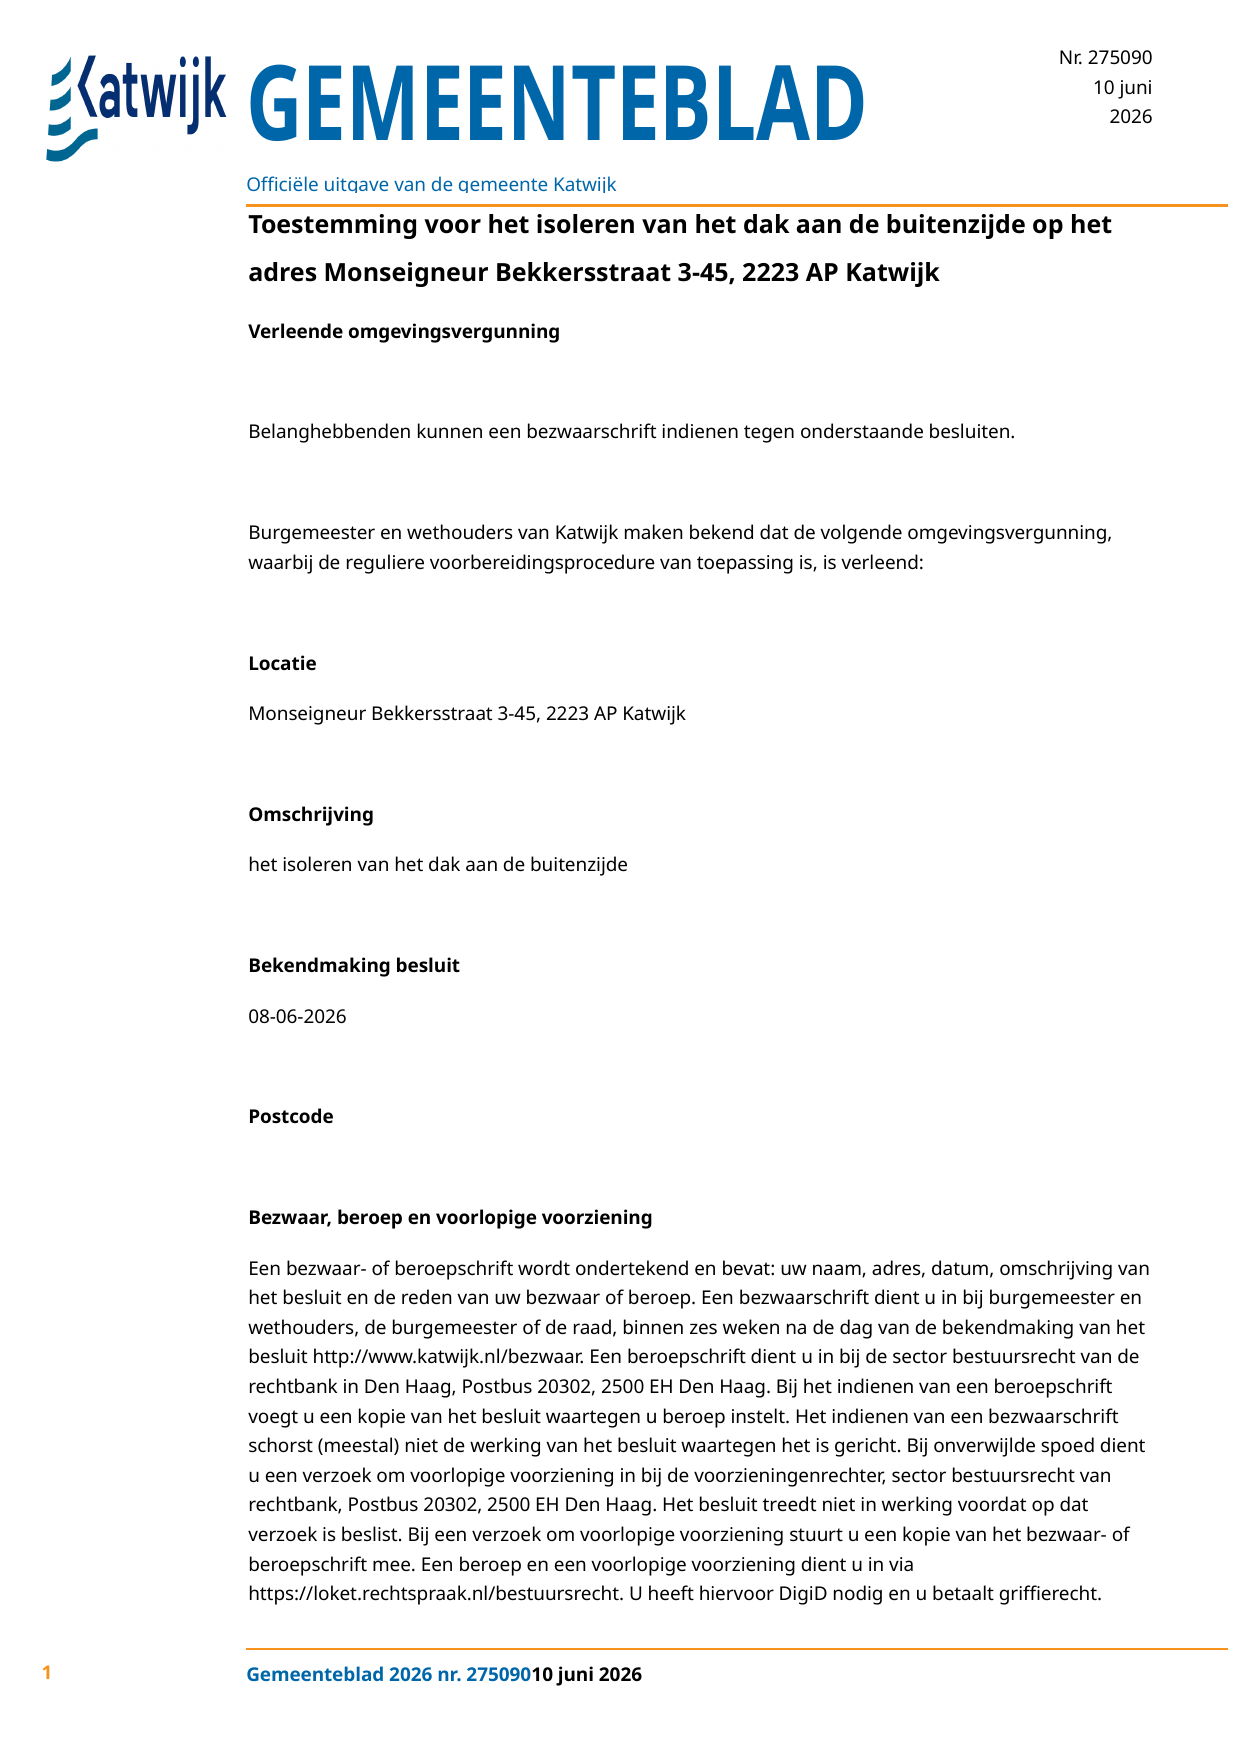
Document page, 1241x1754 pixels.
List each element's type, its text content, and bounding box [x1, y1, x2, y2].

text Monseigneur Bekkersstraat 3-45, 2223 AP Katwijk [248, 700, 1152, 726]
text Verleende omgevingsvergunning [248, 318, 1152, 344]
text het isoleren van het dak aan de buitenzijde [248, 852, 1152, 877]
text 08-06-2026 [248, 1003, 1152, 1029]
picture [41, 47, 231, 172]
text Postcode [248, 1104, 1152, 1129]
text Burgemeester en wethouders van Katwijk maken bekend dat de volgende omgevingsvergunning, waarbij de reguliere voorbereidingsprocedure van toepassing is, is verleend: [248, 519, 1152, 575]
text Een bezwaar- of beroepschrift wordt ondertekend en bevat: uw naam, adres, datum, omschrijving van het besluit en de reden van uw bezwaar of beroep. Een bezwaarschrift dient u in bij burgemeester en wethouders, de burgemeester of de raad, binnen zes weken na de dag van de bekendmaking van het besluit http://www.katwijk.nl/bezwaar. Een beroepschrift dient u in bij de sector bestuursrecht van de rechtbank in Den Haag, Postbus 20302, 2500 EH Den Haag. Bij het indienen van een beroepschrift voegt u een kopie van het besluit waartegen u beroep instelt. Het indienen van een bezwaarschrift schorst (meestal) niet de werking van het besluit waartegen het is gericht. Bij onverwijlde spoed dient u een verzoek om voorlopige voorziening in bij de voorzieningenrechter, sector bestuursrecht van rechtbank, Postbus 20302, 2500 EH Den Haag. Het besluit treedt niet in werking voordat op dat verzoek is beslist. Bij een verzoek om voorlopige voorziening stuurt u een kopie van het bezwaar- of beroepschrift mee. Een beroep en een voorlopige voorziening dient u in via https://loket.rechtspraak.nl/bestuursrecht. U heeft hiervoor DigiD nodig en u betaalt griffierecht. [248, 1255, 1152, 1606]
text Bezwaar, beroep en voorlopige voorziening [248, 1204, 1152, 1230]
text Toestemming voor het isoleren van het dak aan de buitenzijde op het adres Monseigneur Bekkersstraat 3-45, 2223 AP Katwijk [248, 207, 1152, 288]
text Belanghebbenden kunnen een bezwaarschrift indienen tegen onderstaande besluiten. [248, 419, 1152, 444]
text Bekendmaking besluit [248, 952, 1152, 978]
text Omschrijving [248, 801, 1152, 827]
text Locatie [248, 650, 1152, 676]
